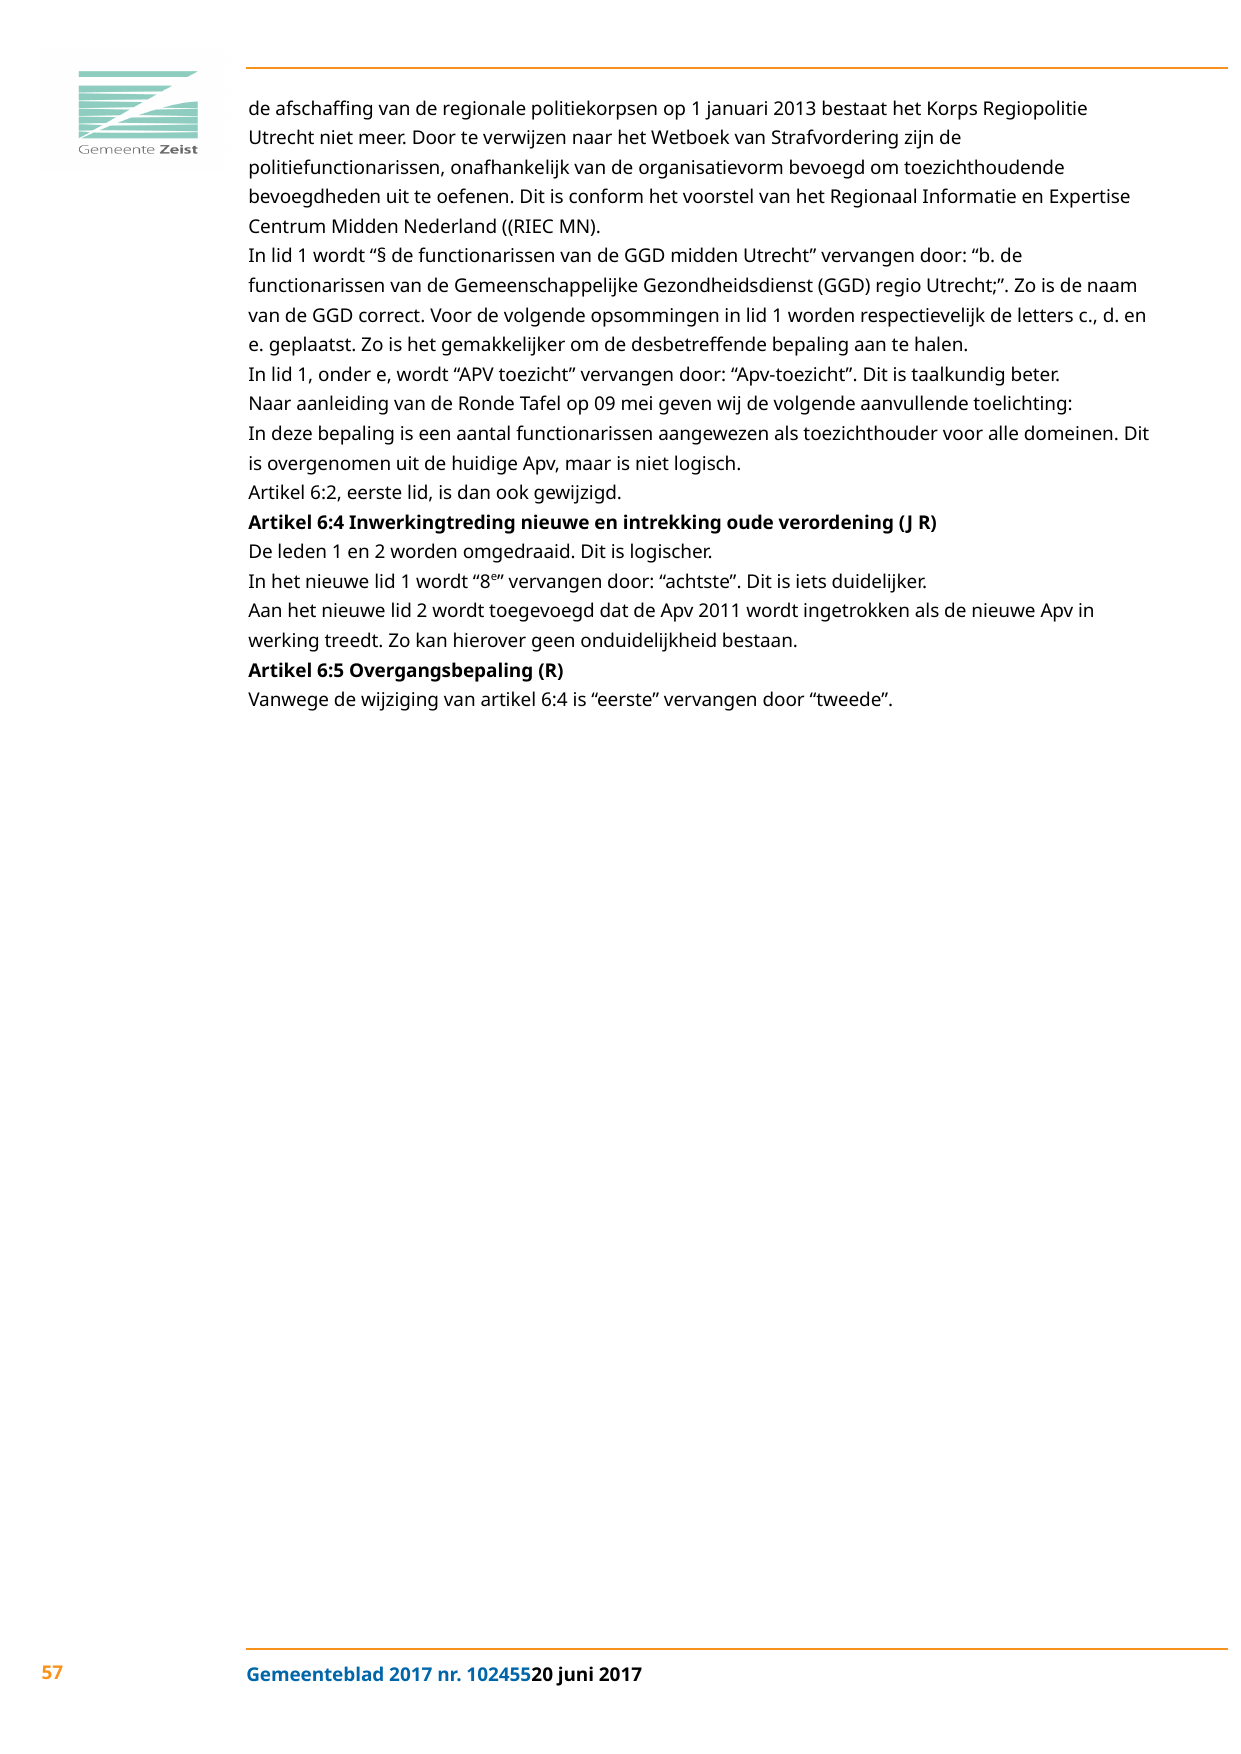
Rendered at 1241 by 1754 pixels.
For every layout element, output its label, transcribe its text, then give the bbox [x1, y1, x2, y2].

text Aan het nieuwe lid 2 wordt toegevoegd dat de Apv 2011 wordt ingetrokken als de nieuwe Apv in werking treedt. Zo kan hierover geen onduidelijkheid bestaan. [248, 598, 1152, 653]
text Artikel 6:2, eerste lid, is dan ook gewijzigd. [248, 479, 1152, 505]
text Naar aanleiding van de Ronde Tafel op 09 mei geven wij de volgende aanvullende toelichting: [248, 391, 1152, 416]
text Vanwege de wijziging van artikel 6:4 is “eerste” vervangen door “tweede”. [248, 686, 1152, 712]
text In lid 1, onder e, wordt “APV toezicht” vervangen door: “Apv-toezicht”. Dit is taalkundig beter. [248, 361, 1152, 387]
text Artikel 6:4 Inwerkingtreding nieuwe en intrekking oude verordening (J R) [248, 509, 1152, 535]
picture [41, 47, 231, 172]
text In het nieuwe lid 1 wordt “8e” vervangen door: “achtste”. Dit is iets duidelijker. [248, 568, 1152, 594]
text De leden 1 en 2 worden omgedraaid. Dit is logischer. [248, 538, 1152, 564]
text de afschaffing van de regionale politiekorpsen op 1 januari 2013 bestaat het Korps Regiopolitie Utrecht niet meer. Door te verwijzen naar het Wetboek van Strafvordering zijn de politiefunctionarissen, onafhankelijk van de organisatievorm bevoegd om toezichthoudende bevoegdheden uit te oefenen. Dit is conform het voorstel van het Regionaal Informatie en Expertise Centrum Midden Nederland ((RIEC MN). [248, 95, 1152, 239]
text Artikel 6:5 Overgangsbepaling (R) [248, 657, 1152, 683]
text In lid 1 wordt “§ de functionarissen van de GGD midden Utrecht” vervangen door: “b. de functionarissen van de Gemeenschappelijke Gezondheidsdienst (GGD) regio Utrecht;”. Zo is de naam van de GGD correct. Voor de volgende opsommingen in lid 1 worden respectievelijk de letters c., d. en e. geplaatst. Zo is het gemakkelijker om de desbetreffende bepaling aan te halen. [248, 243, 1152, 357]
text In deze bepaling is een aantal functionarissen aangewezen als toezichthouder voor alle domeinen. Dit is overgenomen uit de huidige Apv, maar is niet logisch. [248, 420, 1152, 476]
